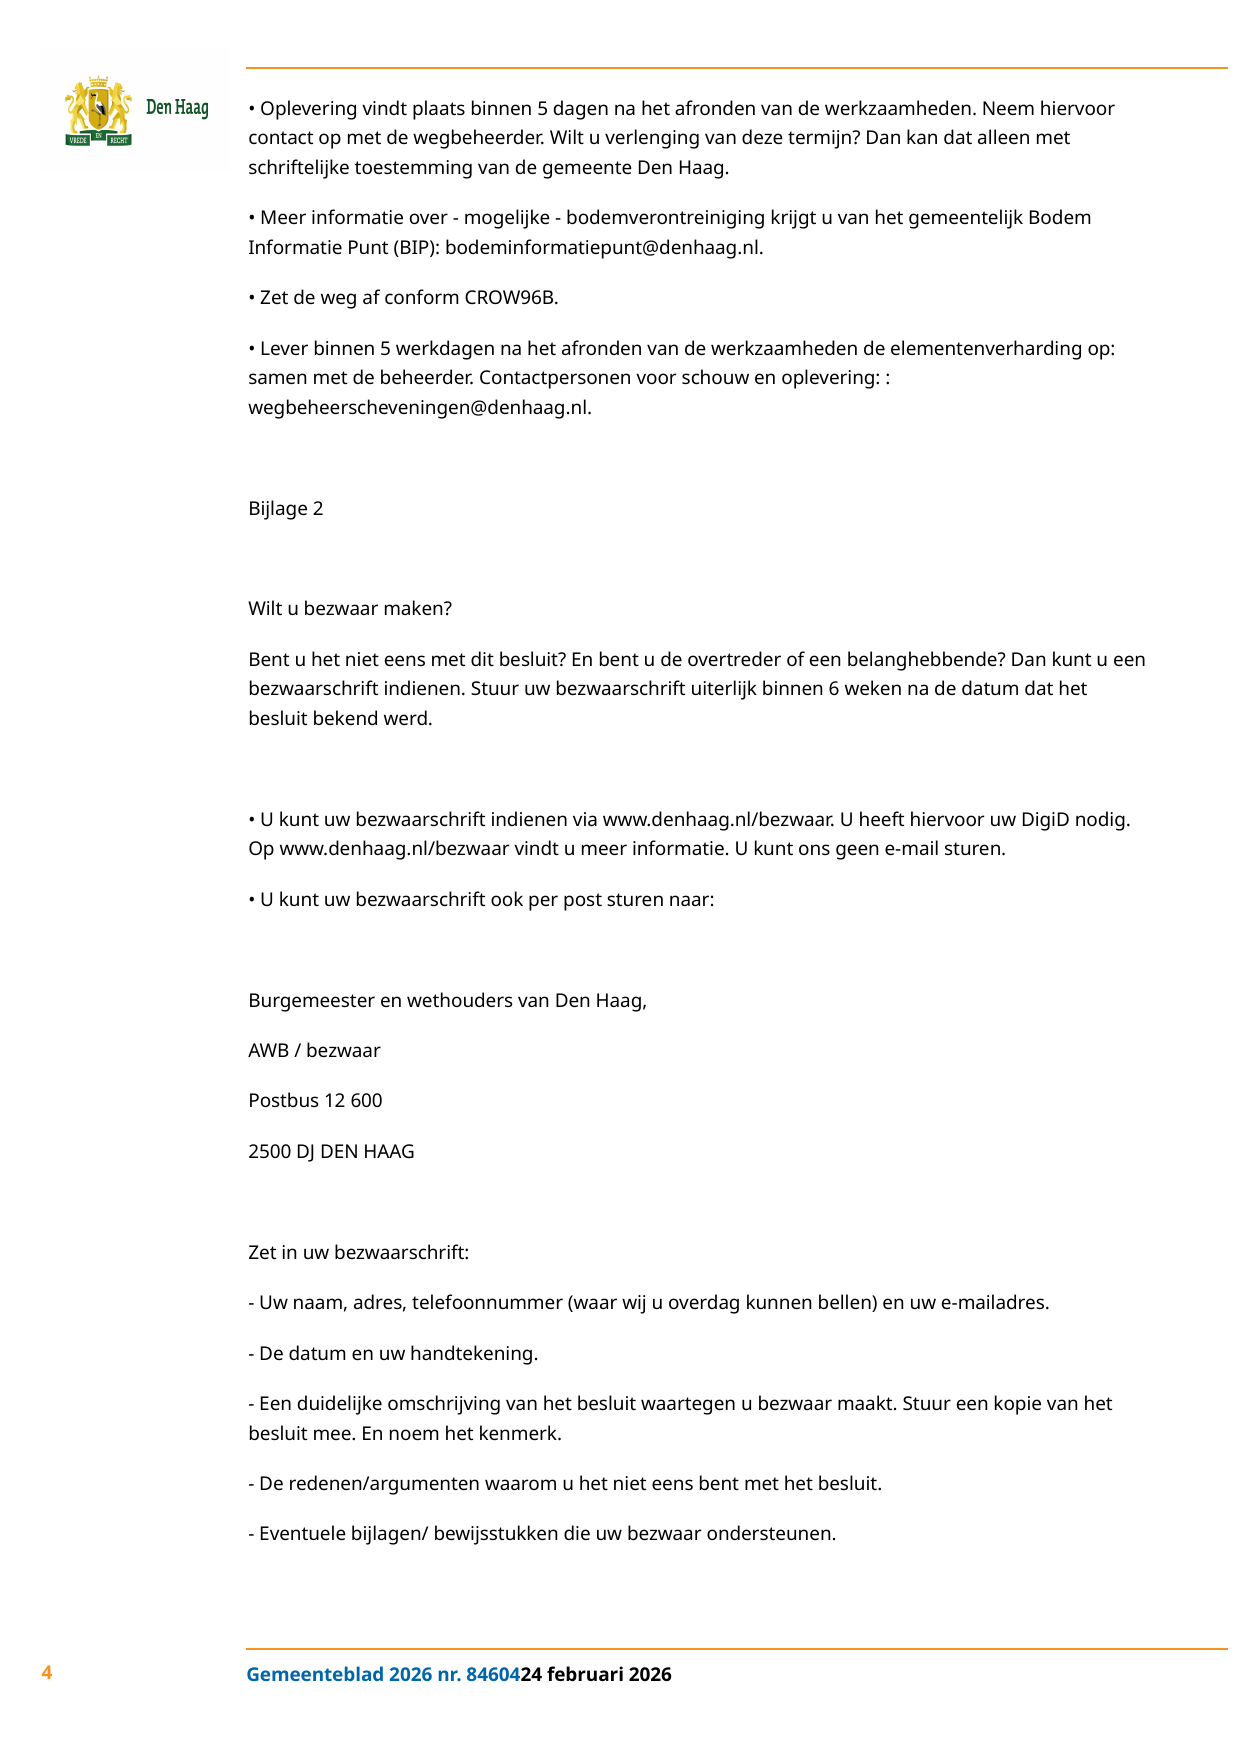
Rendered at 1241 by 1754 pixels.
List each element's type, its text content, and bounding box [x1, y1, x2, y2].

text Postbus 12 600 [248, 1088, 1152, 1113]
text - Een duidelijke omschrijving van het besluit waartegen u bezwaar maakt. Stuur een kopie van het besluit mee. En noem het kenmerk. [248, 1390, 1152, 1446]
text - Eventuele bijlagen/ bewijsstukken die uw bezwaar ondersteunen. [248, 1521, 1152, 1546]
text Wilt u bezwaar maken? [248, 596, 1152, 621]
text Bijlage 2 [248, 495, 1152, 521]
text • Oplevering vindt plaats binnen 5 dagen na het afronden van de werkzaamheden. Neem hiervoor contact op met de wegbeheerder. Wilt u verlenging van deze termijn? Dan kan dat alleen met schriftelijke toestemming van de gemeente Den Haag. [248, 95, 1152, 180]
text • U kunt uw bezwaarschrift ook per post sturen naar: [248, 886, 1152, 912]
text • Meer informatie over - mogelijke - bodemverontreiniging krijgt u van het gemeentelijk Bodem Informatie Punt (BIP): bodeminformatiepunt@denhaag.nl. [248, 204, 1152, 260]
text - De redenen/argumenten waarom u het niet eens bent met het besluit. [248, 1470, 1152, 1496]
text - De datum en uw handtekening. [248, 1340, 1152, 1366]
text Zet in uw bezwaarschrift: [248, 1239, 1152, 1265]
text • Zet de weg af conform CROW96B. [248, 284, 1152, 310]
picture [41, 47, 231, 172]
text AWB / bezwaar [248, 1037, 1152, 1063]
text Burgemeester en wethouders van Den Haag, [248, 987, 1152, 1013]
text • U kunt uw bezwaarschrift indienen via www.denhaag.nl/bezwaar. U heeft hiervoor uw DigiD nodig. Op www.denhaag.nl/bezwaar vindt u meer informatie. U kunt ons geen e-mail sturen. [248, 806, 1152, 861]
text 2500 DJ DEN HAAG [248, 1138, 1152, 1164]
text Bent u het niet eens met dit besluit? En bent u de overtreder of een belanghebbende? Dan kunt u een bezwaarschrift indienen. Stuur uw bezwaarschrift uiterlijk binnen 6 weken na de datum dat het besluit bekend werd. [248, 646, 1152, 731]
text • Lever binnen 5 werkdagen na het afronden van de werkzaamheden de elementenverharding op: samen met de beheerder. Contactpersonen voor schouw en oplevering: : wegbeheerscheveningen@denhaag.nl. [248, 335, 1152, 420]
text - Uw naam, adres, telefoonnummer (waar wij u overdag kunnen bellen) en uw e-mailadres. [248, 1289, 1152, 1315]
